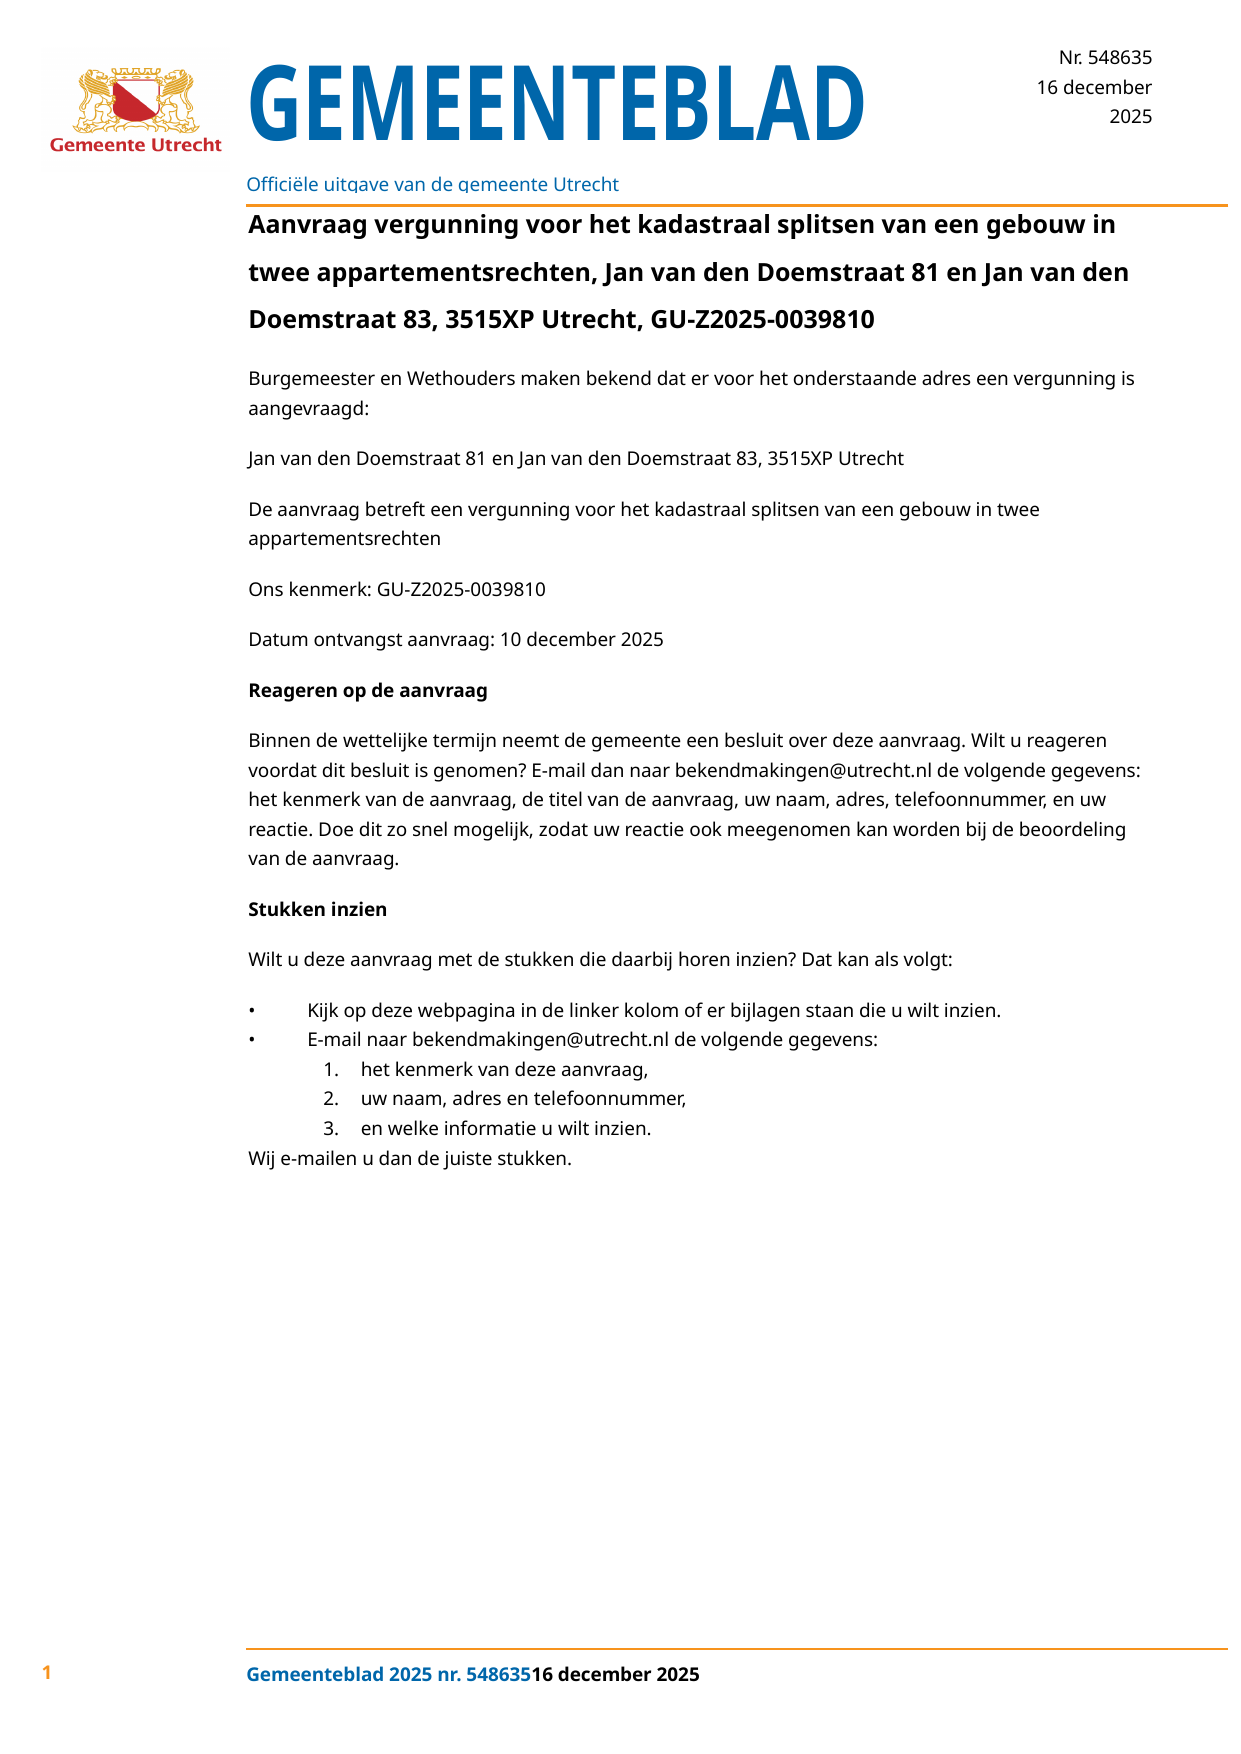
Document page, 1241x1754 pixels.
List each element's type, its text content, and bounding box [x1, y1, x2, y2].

list en welke informatie u wilt inzien. [323, 1115, 1152, 1141]
text Aanvraag vergunning voor het kadastraal splitsen van een gebouw in twee appartementsrechten, Jan van den Doemstraat 81 en Jan van den Doemstraat 83, 3515XP Utrecht, GU-Z2025-0039810 [248, 207, 1152, 336]
text Ons kenmerk: GU-Z2025-0039810 [248, 576, 1152, 602]
picture [41, 47, 231, 172]
text De aanvraag betreft een vergunning voor het kadastraal splitsen van een gebouw in twee appartementsrechten [248, 496, 1152, 551]
text Burgemeester en Wethouders maken bekend dat er voor het onderstaande adres een vergunning is aangevraagd: [248, 366, 1152, 421]
list Kijk op deze webpagina in de linker kolom of er bijlagen staan die u wilt inzien. [248, 997, 1152, 1022]
text Wij e-mailen u dan de juiste stukken. [248, 1145, 1152, 1170]
text Wilt u deze aanvraag met de stukken die daarbij horen inzien? Dat kan als volgt: [248, 946, 1152, 972]
list uw naam, adres en telefoonnummer, [323, 1086, 1152, 1111]
text Reageren op de aanvraag [248, 677, 1152, 702]
list het kenmerk van deze aanvraag, [323, 1056, 1152, 1082]
text Jan van den Doemstraat 81 en Jan van den Doemstraat 83, 3515XP Utrecht [248, 446, 1152, 471]
text Binnen de wettelijke termijn neemt de gemeente een besluit over deze aanvraag. Wilt u reageren voordat dit besluit is genomen? E-mail dan naar bekendmakingen@utrecht.nl de volgende gegevens: het kenmerk van de aanvraag, de titel van de aanvraag, uw naam, adres, telefoonnummer, en uw reactie. Doe dit zo snel mogelijk, zodat uw reactie ook meegenomen kan worden bij de beoordeling van de aanvraag. [248, 727, 1152, 871]
text Datum ontvangst aanvraag: 10 december 2025 [248, 626, 1152, 652]
list E-mail naar bekendmakingen@utrecht.nl de volgende gegevens: [248, 1026, 1152, 1052]
text Stukken inzien [248, 896, 1152, 922]
